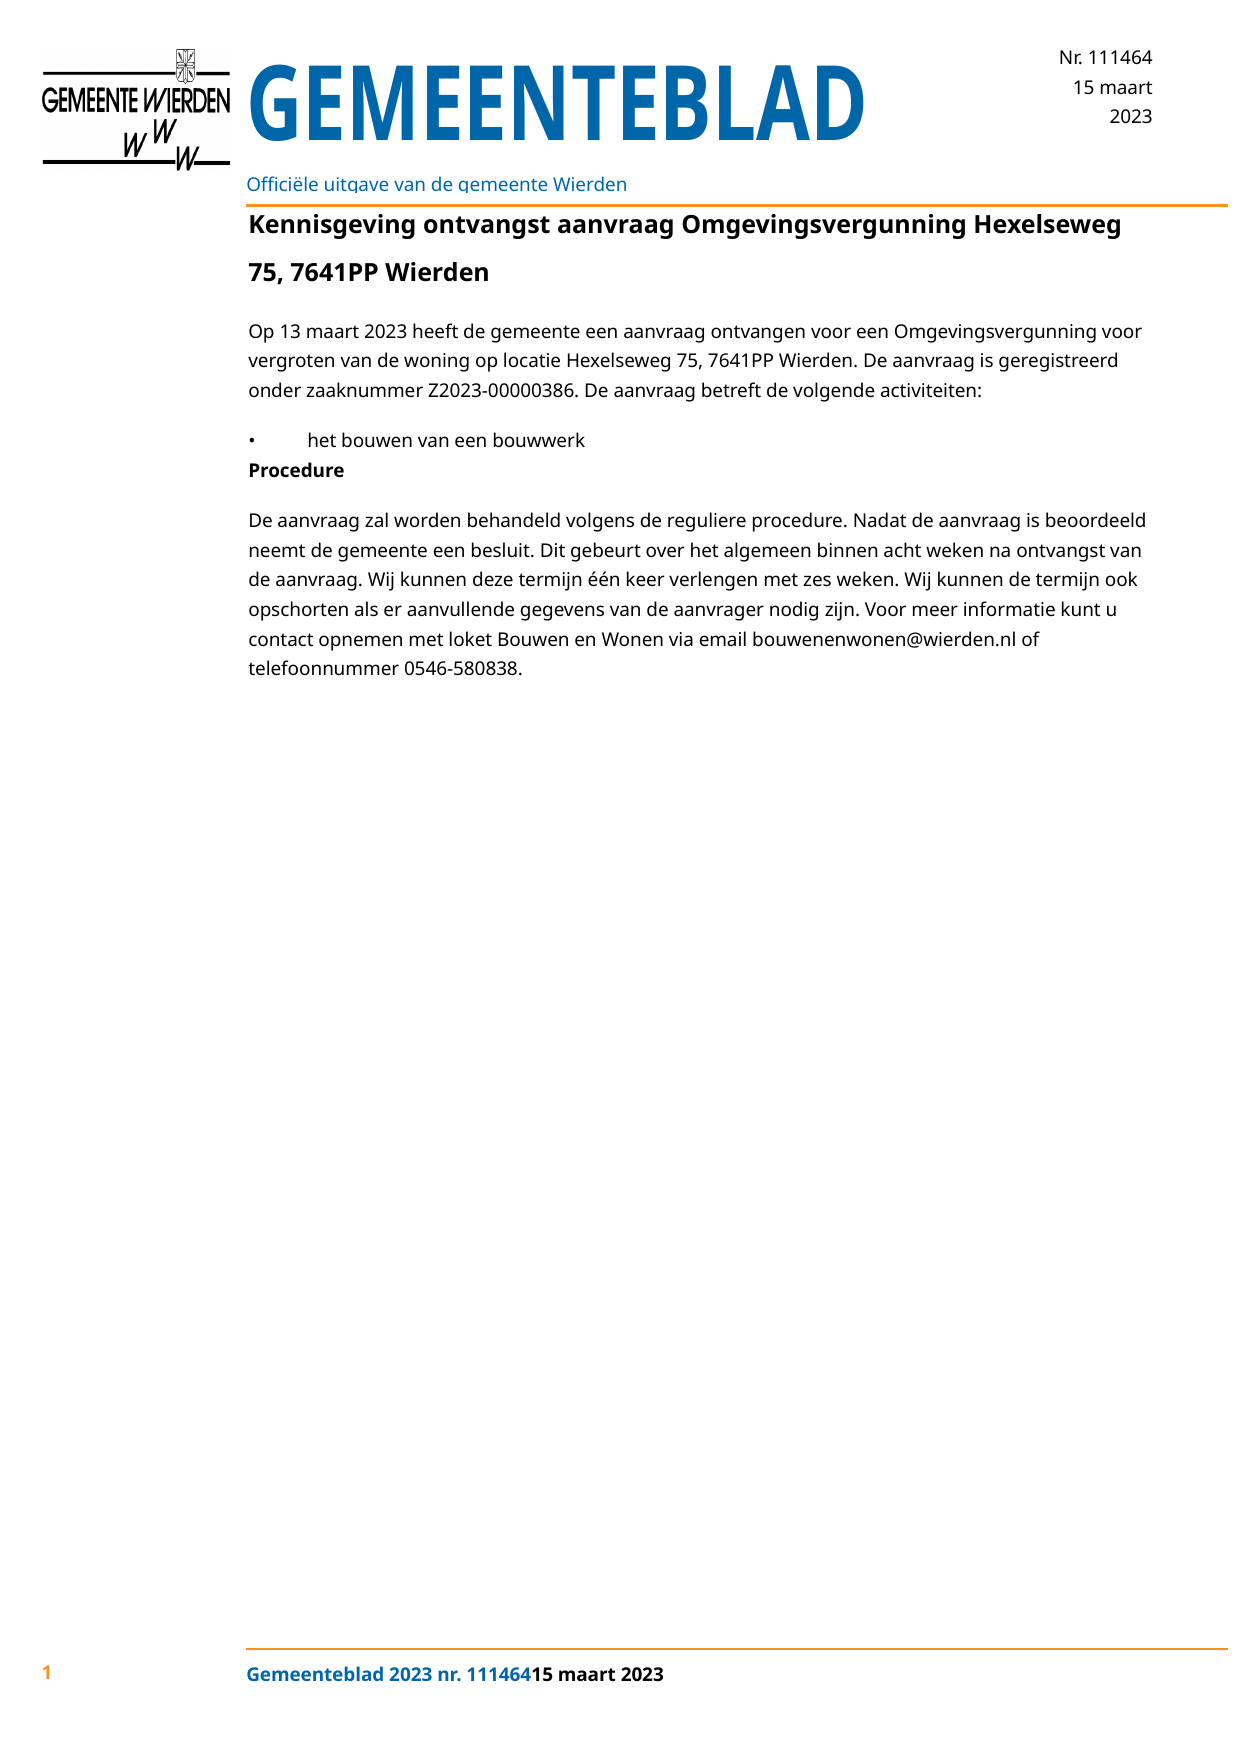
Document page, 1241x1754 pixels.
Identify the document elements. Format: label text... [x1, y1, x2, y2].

text De aanvraag zal worden behandeld volgens de reguliere procedure. Nadat de aanvraag is beoordeeld neemt de gemeente een besluit. Dit gebeurt over het algemeen binnen acht weken na ontvangst van de aanvraag. Wij kunnen deze termijn één keer verlengen met zes weken. Wij kunnen de termijn ook opschorten als er aanvullende gegevens van de aanvrager nodig zijn. Voor meer informatie kunt u contact opnemen met loket Bouwen en Wonen via email bouwenenwonen@wierden.nl of telefoonnummer 0546-580838. [248, 507, 1152, 681]
text Procedure [248, 457, 1152, 483]
list het bouwen van een bouwwerk [248, 427, 1152, 453]
text Kennisgeving ontvangst aanvraag Omgevingsvergunning Hexelseweg 75, 7641PP Wierden [248, 207, 1152, 288]
text Op 13 maart 2023 heeft de gemeente een aanvraag ontvangen voor een Omgevingsvergunning voor vergroten van de woning op locatie Hexelseweg 75, 7641PP Wierden. De aanvraag is geregistreerd onder zaaknummer Z2023-00000386. De aanvraag betreft de volgende activiteiten: [248, 318, 1152, 403]
picture [41, 47, 231, 172]
